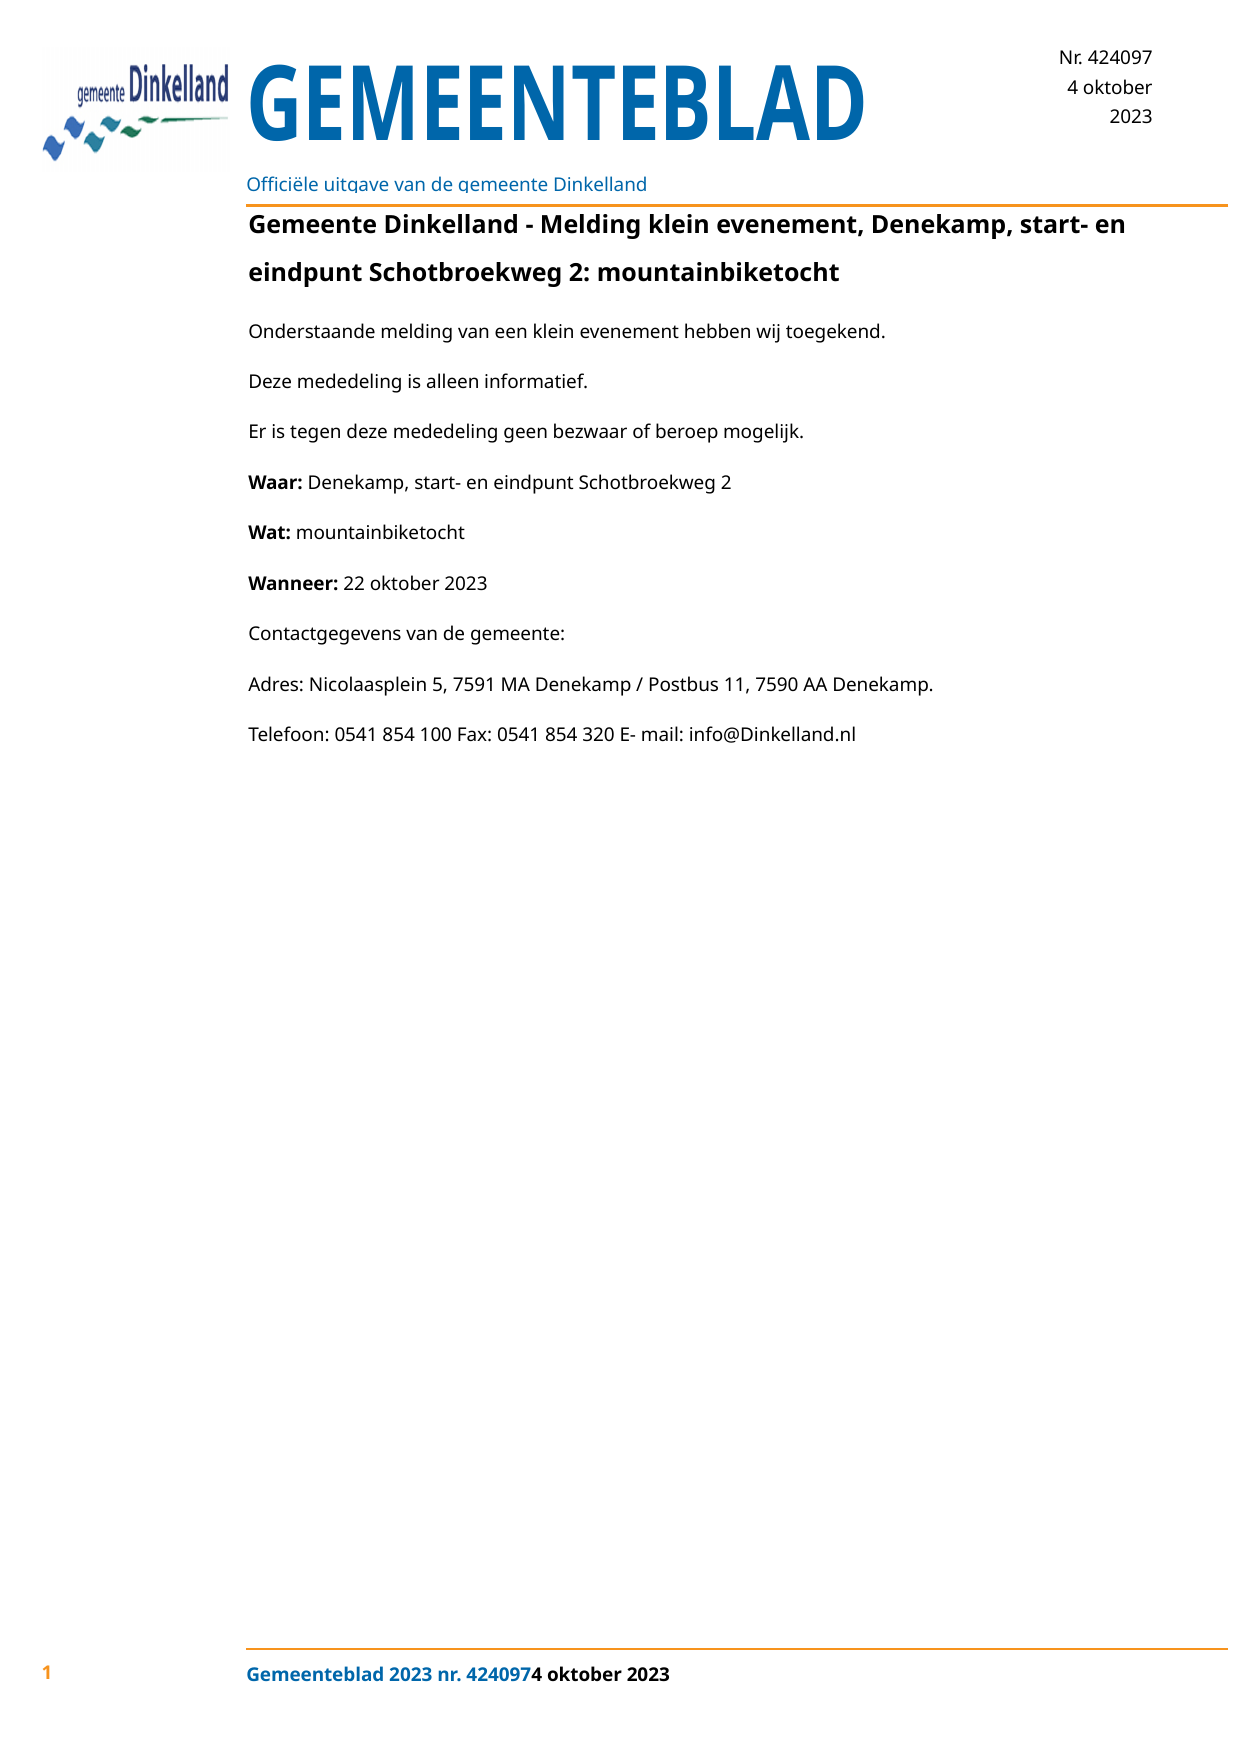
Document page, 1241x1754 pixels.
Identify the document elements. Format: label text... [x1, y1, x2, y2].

text Waar: Denekamp, start- en eindpunt Schotbroekweg 2 [248, 469, 1152, 495]
text Deze mededeling is alleen informatief. [248, 368, 1152, 394]
text Er is tegen deze mededeling geen bezwaar of beroep mogelijk. [248, 419, 1152, 444]
text Adres: Nicolaasplein 5, 7591 MA Denekamp / Postbus 11, 7590 AA Denekamp. [248, 671, 1152, 697]
text Telefoon: 0541 854 100 Fax: 0541 854 320 E- mail: info@Dinkelland.nl [248, 721, 1152, 747]
picture [41, 47, 231, 172]
text Wat: mountainbiketocht [248, 519, 1152, 545]
text Gemeente Dinkelland - Melding klein evenement, Denekamp, start- en eindpunt Schotbroekweg 2: mountainbiketocht [248, 207, 1152, 288]
text Contactgegevens van de gemeente: [248, 620, 1152, 646]
text Wanneer: 22 oktober 2023 [248, 570, 1152, 596]
text Onderstaande melding van een klein evenement hebben wij toegekend. [248, 318, 1152, 344]
